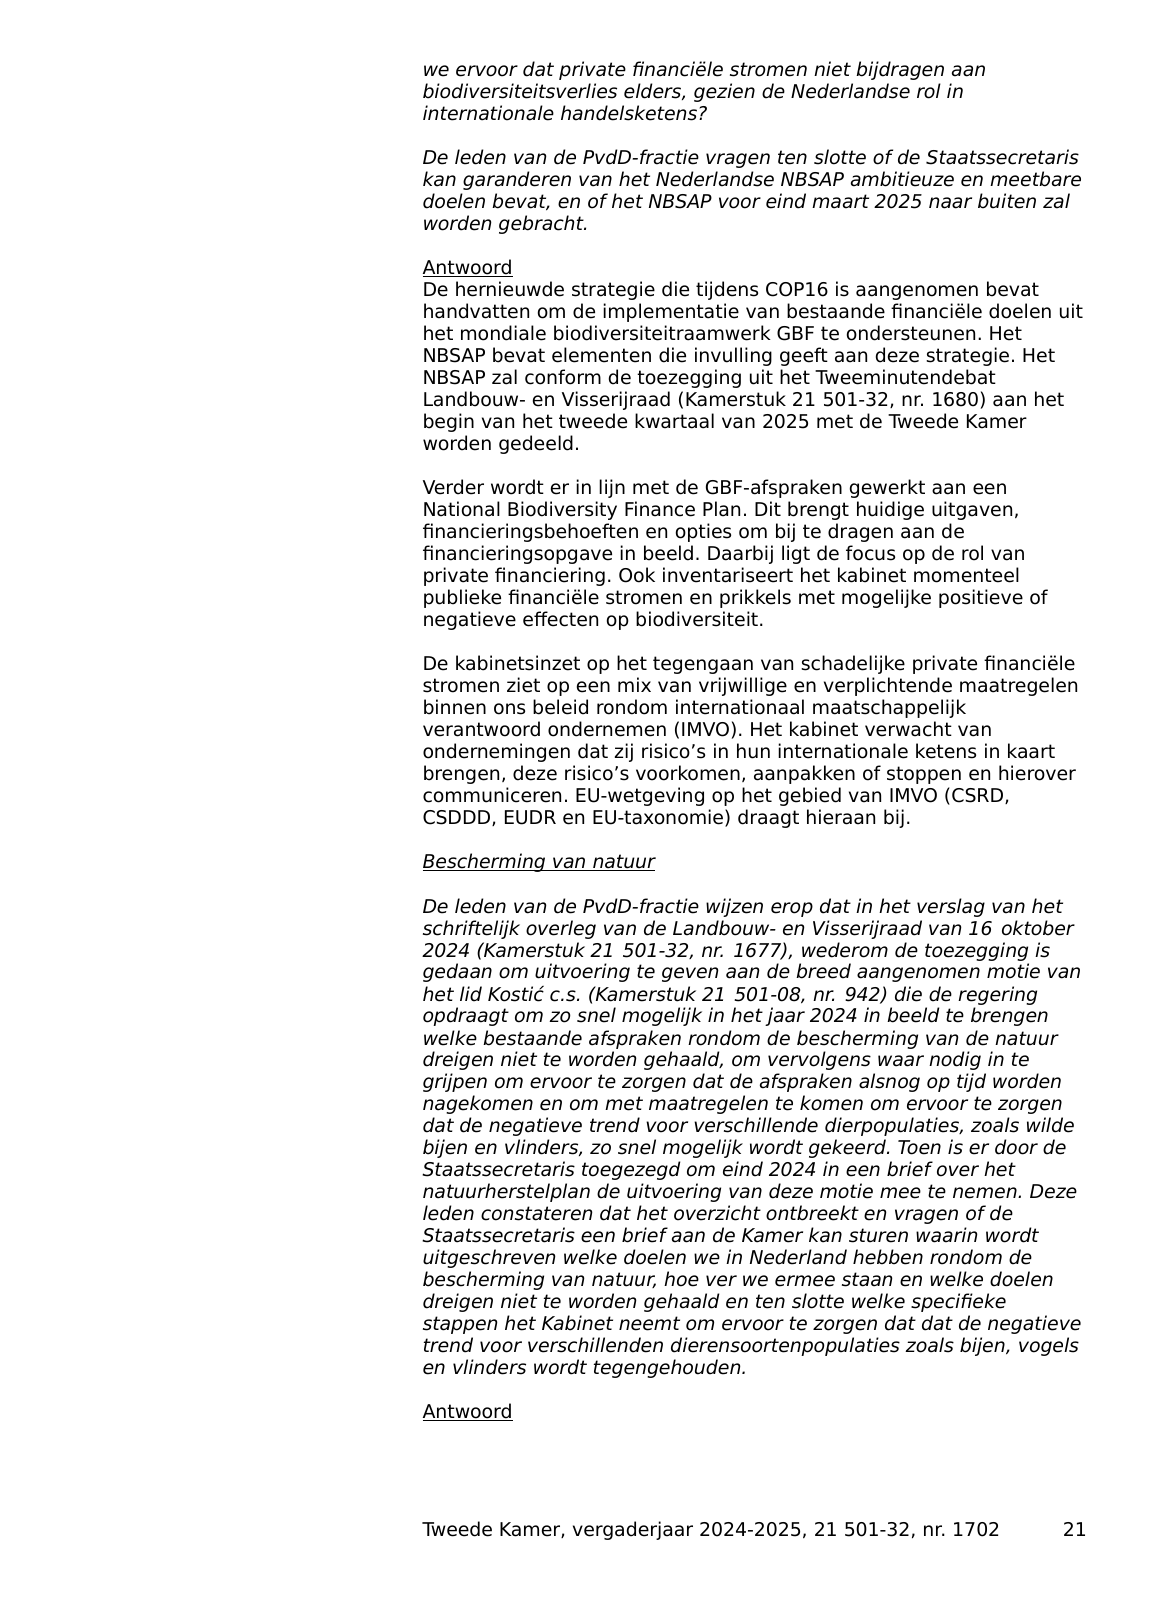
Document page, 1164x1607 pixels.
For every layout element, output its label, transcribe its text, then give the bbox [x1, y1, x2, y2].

text Verder wordt er in lijn met de GBF-afspraken gewerkt aan een National Biodiversity Finance Plan. Dit brengt huidige uitgaven, financieringsbehoeften en opties om bij te dragen aan de financieringsopgave in beeld. Daarbij ligt de focus op de rol van private financiering. Ook inventariseert het kabinet momenteel publieke financiële stromen en prikkels met mogelijke positieve of negatieve effecten op biodiversiteit. [422, 477, 1087, 631]
subtitle Bescherming van natuur [422, 851, 1087, 873]
text De leden van de PvdD-fractie vragen ten slotte of de Staatssecretaris kan garanderen van het Nederlandse NBSAP ambitieuze en meetbare doelen bevat, en of het NBSAP voor eind maart 2025 naar buiten zal worden gebracht. [422, 147, 1087, 235]
text Antwoord [422, 257, 1087, 279]
text De leden van de PvdD-fractie wijzen erop dat in het verslag van het schriftelijk overleg van de Landbouw- en Visserijraad van 16 oktober 2024 (Kamerstuk 21 501-32, nr. 1677), wederom de toezegging is gedaan om uitvoering te geven aan de breed aangenomen motie van het lid Kostić c.s. (Kamerstuk 21 501-08, nr. 942) die de regering opdraagt om zo snel mogelijk in het jaar 2024 in beeld te brengen welke bestaande afspraken rondom de bescherming van de natuur dreigen niet te worden gehaald, om vervolgens waar nodig in te grijpen om ervoor te zorgen dat de afspraken alsnog op tijd worden nagekomen en om met maatregelen te komen om ervoor te zorgen dat de negatieve trend voor verschillende dierpopulaties, zoals wilde bijen en vlinders, zo snel mogelijk wordt gekeerd. Toen is er door de Staatssecretaris toegezegd om eind 2024 in een brief over het natuurherstelplan de uitvoering van deze motie mee te nemen. Deze leden constateren dat het overzicht ontbreekt en vragen of de Staatssecretaris een brief aan de Kamer kan sturen waarin wordt uitgeschreven welke doelen we in Nederland hebben rondom de bescherming van natuur, hoe ver we ermee staan en welke doelen dreigen niet te worden gehaald en ten slotte welke specifieke stappen het Kabinet neemt om ervoor te zorgen dat dat de negatieve trend voor verschillenden dierensoortenpopulaties zoals bijen, vogels en vlinders wordt tegengehouden. [422, 896, 1087, 1379]
text we ervoor dat private financiële stromen niet bijdragen aan biodiversiteitsverlies elders, gezien de Nederlandse rol in internationale handelsketens? [422, 59, 1087, 125]
text De kabinetsinzet op het tegengaan van schadelijke private financiële stromen ziet op een mix van vrijwillige en verplichtende maatregelen binnen ons beleid rondom internationaal maatschappelijk verantwoord ondernemen (IMVO). Het kabinet verwacht van ondernemingen dat zij risico’s in hun internationale ketens in kaart brengen, deze risico’s voorkomen, aanpakken of stoppen en hierover communiceren. EU-wetgeving op het gebied van IMVO (CSRD, CSDDD, EUDR en EU-taxonomie) draagt hieraan bij. [422, 653, 1087, 829]
text Antwoord [422, 1401, 1087, 1423]
text De hernieuwde strategie die tijdens COP16 is aangenomen bevat handvatten om de implementatie van bestaande financiële doelen uit het mondiale biodiversiteitraamwerk GBF te ondersteunen. Het NBSAP bevat elementen die invulling geeft aan deze strategie. Het NBSAP zal conform de toezegging uit het Tweeminutendebat Landbouw- en Visserijraad (Kamerstuk 21 501-32, nr. 1680) aan het begin van het tweede kwartaal van 2025 met de Tweede Kamer worden gedeeld. [422, 279, 1087, 455]
